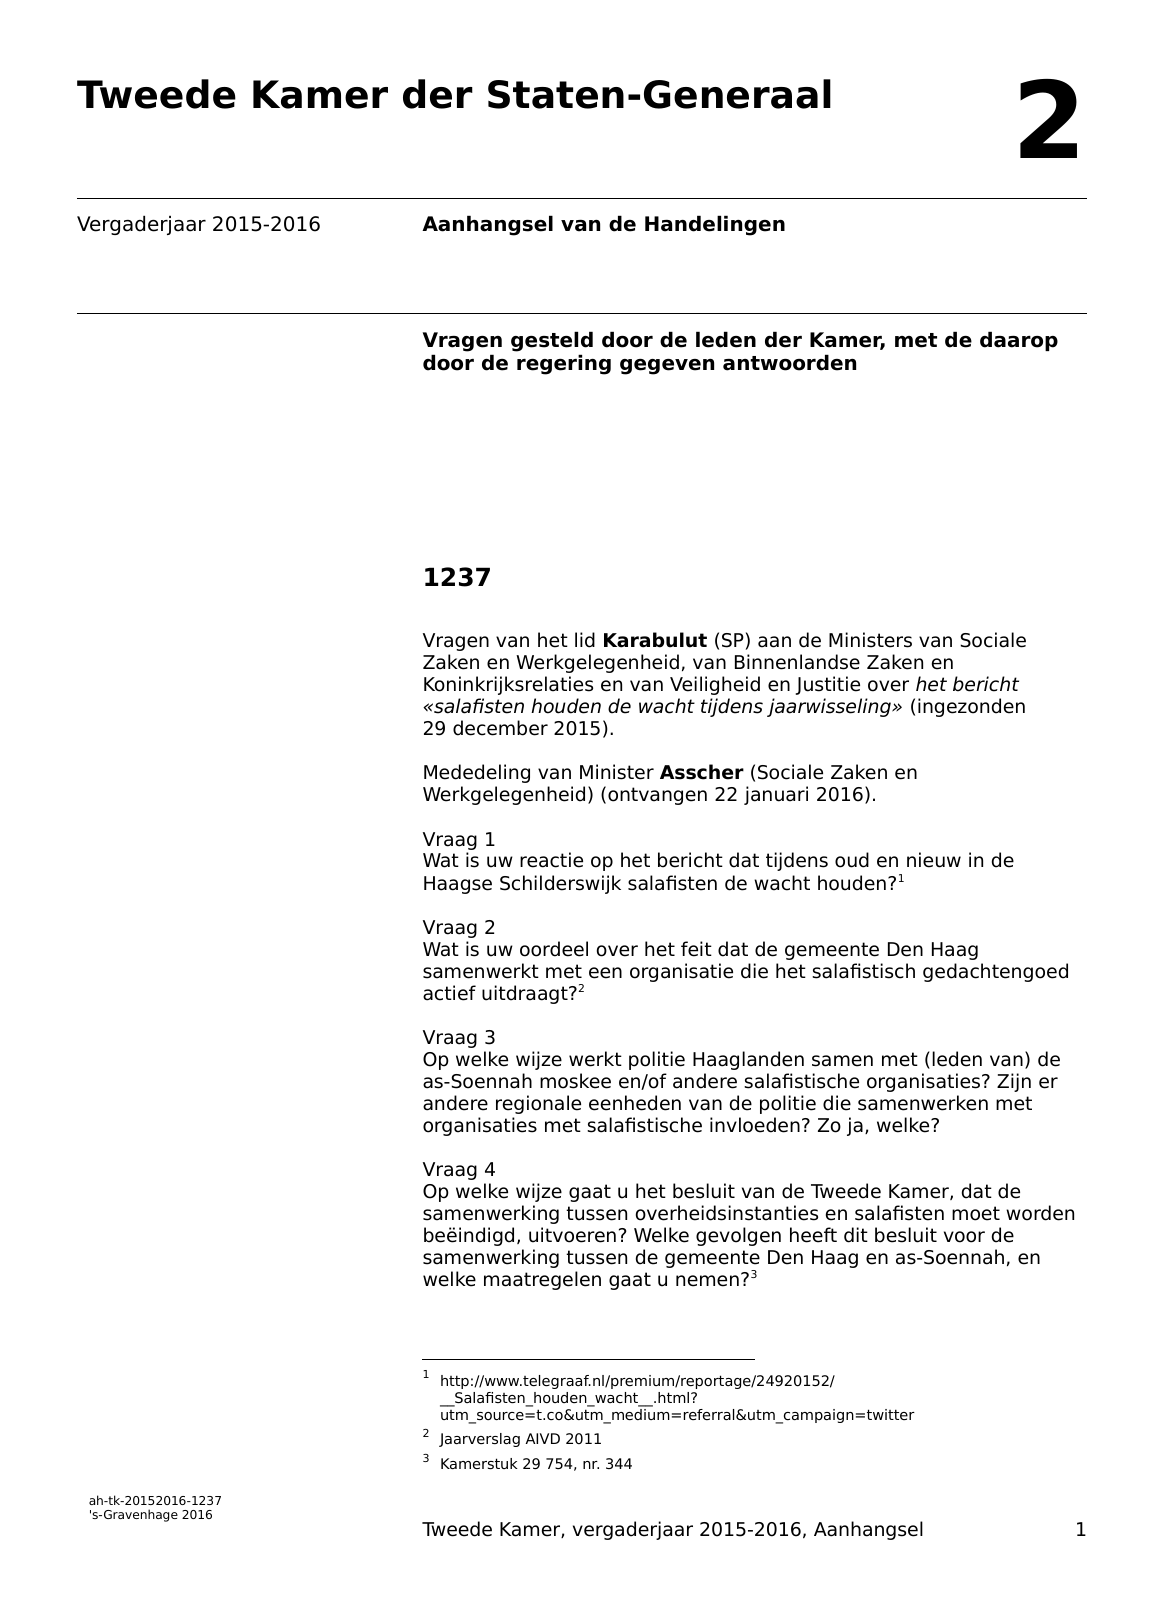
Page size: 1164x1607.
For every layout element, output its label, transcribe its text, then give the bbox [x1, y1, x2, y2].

table_header Tweede Kamer der Staten-Generaal [77, 59, 886, 198]
text Vraag 4 [422, 1159, 1087, 1181]
text Vragen van het lid Karabulut (SP) aan de Ministers van Sociale Zaken en Werkgelegenheid, van Binnenlandse Zaken en Koninkrijksrelaties en van Veiligheid en Justitie over het bericht «salafisten houden de wacht tijdens jaarwisseling» (ingezonden 29 december 2015). [422, 630, 1087, 740]
table_header 2 [886, 59, 1087, 198]
text Wat is uw reactie op het bericht dat tijdens oud en nieuw in de Haagse Schilderswijk salafisten de wacht houden? [422, 850, 1087, 894]
text http://www.telegraaf.nl/premium/reportage/24920152/__Salafisten_houden_wacht__.html?utm_source=t.co&utm_medium=referral&utm_campaign=twitter [422, 1368, 1087, 1424]
text Vraag 1 [422, 828, 1087, 850]
text Kamerstuk 29 754, nr. 344 [422, 1452, 1087, 1474]
text Mededeling van Minister Asscher (Sociale Zaken en Werkgelegenheid) (ontvangen 22 januari 2016). [422, 762, 1087, 806]
text Jaarverslag AIVD 2011 [422, 1427, 1087, 1449]
text Wat is uw oordeel over het feit dat de gemeente Den Haag samenwerkt met een organisatie die het salafistisch gedachtengoed actief uitdraagt? [422, 938, 1087, 1004]
text 1237 [422, 563, 1087, 592]
text Vraag 3 [422, 1027, 1087, 1049]
text 's-Gravenhage 2016 [88, 1508, 323, 1522]
text Vraag 2 [422, 917, 1087, 938]
text ah-tk-20152016-1237 [88, 1494, 323, 1508]
table_cell Vragen gesteld door de leden der Kamer, met de daarop door de regering gegeven antwoorden [422, 314, 1087, 375]
table_cell [77, 314, 422, 375]
text Op welke wijze werkt politie Haaglanden samen met (leden van) de as-Soennah moskee en/of andere salafistische organisaties? Zijn er andere regionale eenheden van de politie die samenwerken met organisaties met salafistische invloeden? Zo ja, welke? [422, 1049, 1087, 1137]
table_cell Aanhangsel van de Handelingen [422, 199, 1087, 313]
text Op welke wijze gaat u het besluit van de Tweede Kamer, dat de samenwerking tussen overheidsinstanties en salafisten moet worden beëindigd, uitvoeren? Welke gevolgen heeft dit besluit voor de samenwerking tussen de gemeente Den Haag en as-Soennah, en welke maatregelen gaat u nemen? [422, 1181, 1087, 1291]
table_cell Vergaderjaar 2015-2016 [77, 199, 422, 313]
